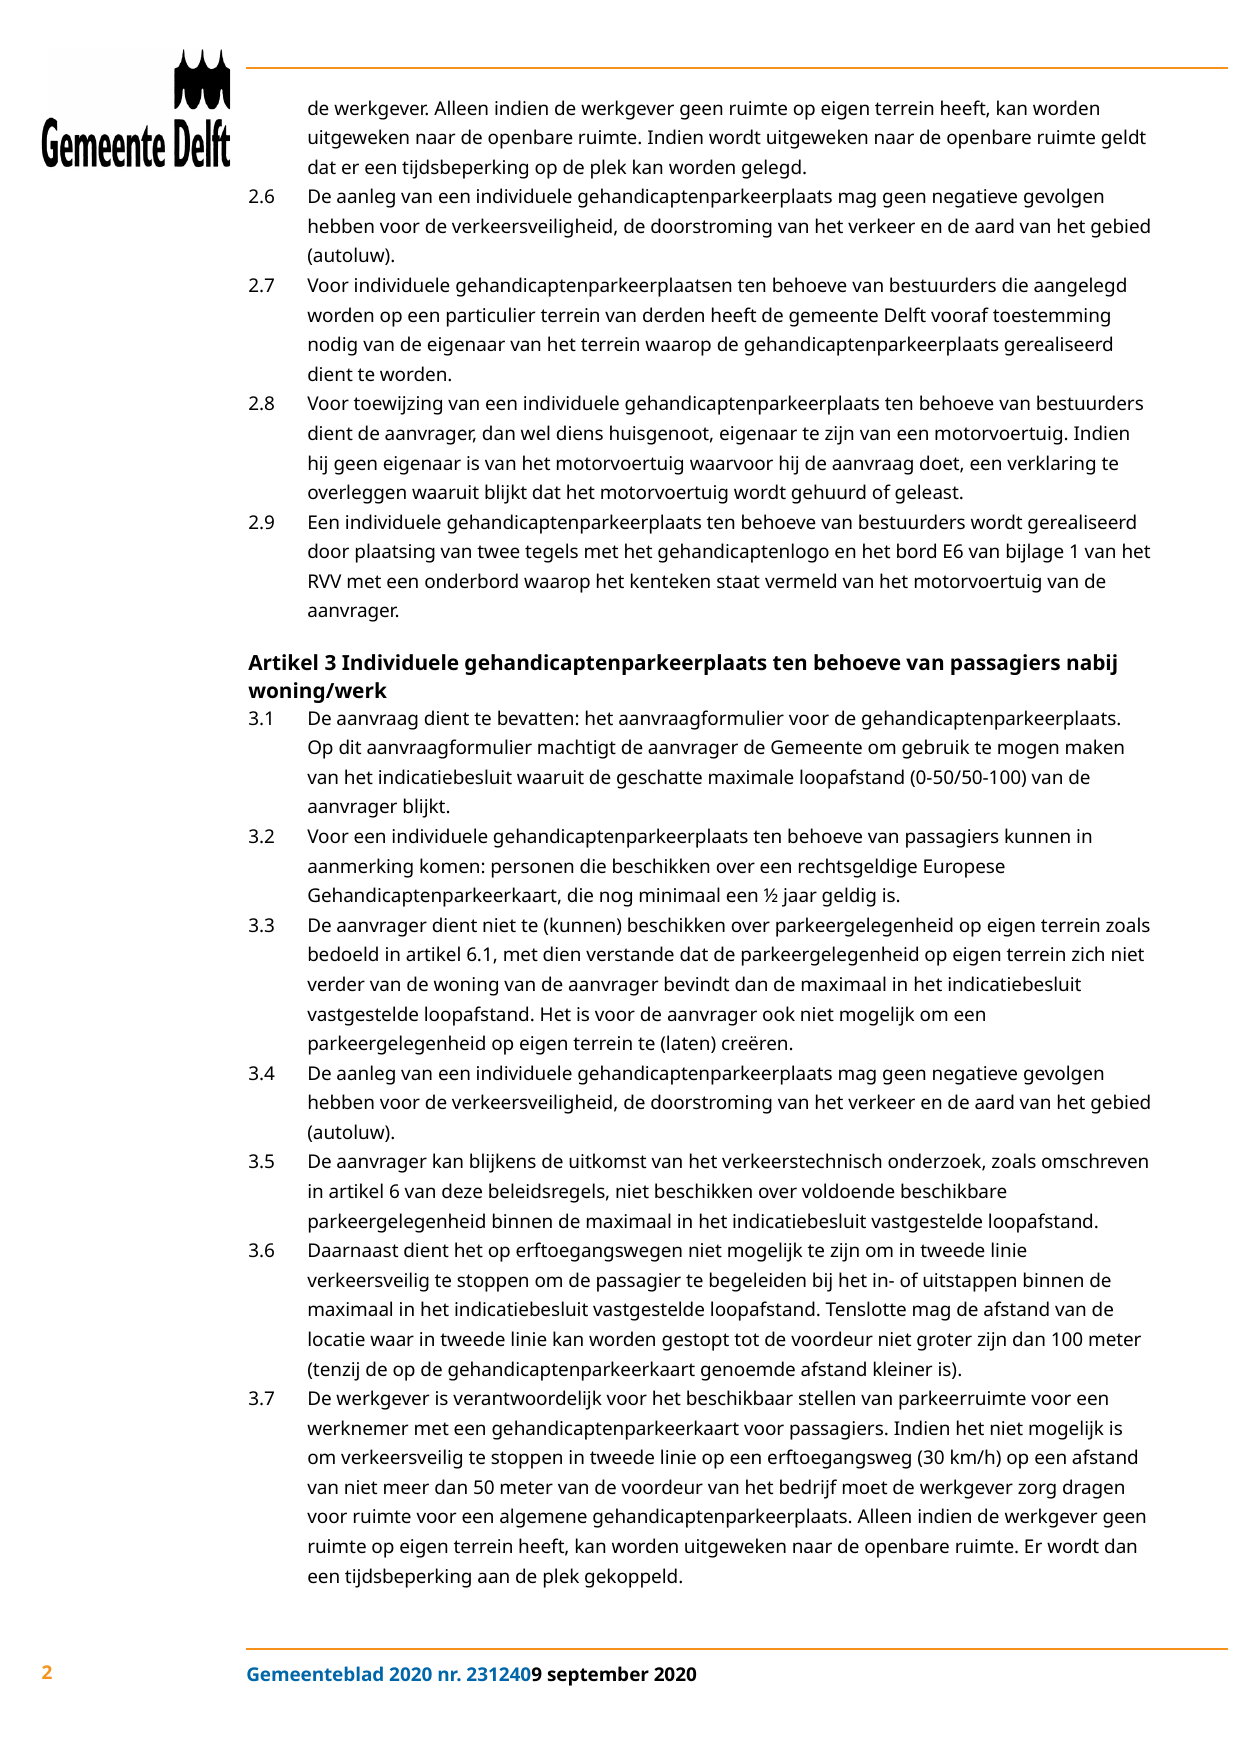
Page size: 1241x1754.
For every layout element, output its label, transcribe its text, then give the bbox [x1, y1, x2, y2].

list Daarnaast dient het op erftoegangswegen niet mogelijk te zijn om in tweede linie verkeersveilig te stoppen om de passagier te begeleiden bij het in- of uitstappen binnen de maximaal in het indicatiebesluit vastgestelde loopafstand. Tenslotte mag de afstand van de locatie waar in tweede linie kan worden gestopt tot de voordeur niet groter zijn dan 100 meter (tenzij de op de gehandicaptenparkeerkaart genoemde afstand kleiner is). [248, 1237, 1152, 1382]
list Voor toewijzing van een individuele gehandicaptenparkeerplaats ten behoeve van bestuurders dient de aanvrager, dan wel diens huisgenoot, eigenaar te zijn van een motorvoertuig. Indien hij geen eigenaar is van het motorvoertuig waarvoor hij de aanvraag doet, een verklaring te overleggen waaruit blijkt dat het motorvoertuig wordt gehuurd of geleast. [248, 391, 1152, 505]
list De aanvraag dient te bevatten: het aanvraagformulier voor de gehandicaptenparkeerplaats. Op dit aanvraagformulier machtigt de aanvrager de Gemeente om gebruik te mogen maken van het indicatiebesluit waaruit de geschatte maximale loopafstand (0-50/50-100) van de aanvrager blijkt. [248, 705, 1152, 819]
list de werkgever. Alleen indien de werkgever geen ruimte op eigen terrein heeft, kan worden uitgeweken naar de openbare ruimte. Indien wordt uitgeweken naar de openbare ruimte geldt dat er een tijdsbeperking op de plek kan worden gelegd. [248, 95, 1152, 180]
list De werkgever is verantwoordelijk voor het beschikbaar stellen van parkeerruimte voor een werknemer met een gehandicaptenparkeerkaart voor passagiers. Indien het niet mogelijk is om verkeersveilig te stoppen in tweede linie op een erftoegangsweg (30 km/h) op een afstand van niet meer dan 50 meter van de voordeur van het bedrijf moet de werkgever zorg dragen voor ruimte voor een algemene gehandicaptenparkeerplaats. Alleen indien de werkgever geen ruimte op eigen terrein heeft, kan worden uitgeweken naar de openbare ruimte. Er wordt dan een tijdsbeperking aan de plek gekoppeld. [248, 1385, 1152, 1589]
picture [41, 47, 231, 172]
list De aanleg van een individuele gehandicaptenparkeerplaats mag geen negatieve gevolgen hebben voor de verkeersveiligheid, de doorstroming van het verkeer en de aard van het gebied (autoluw). [248, 1060, 1152, 1145]
text Artikel 3 Individuele gehandicaptenparkeerplaats ten behoeve van passagiers nabij woning/werk [248, 648, 1152, 705]
list Voor individuele gehandicaptenparkeerplaatsen ten behoeve van bestuurders die aangelegd worden op een particulier terrein van derden heeft de gemeente Delft vooraf toestemming nodig van de eigenaar van het terrein waarop de gehandicaptenparkeerplaats gerealiseerd dient te worden. [248, 272, 1152, 387]
list De aanvrager kan blijkens de uitkomst van het verkeerstechnisch onderzoek, zoals omschreven in artikel 6 van deze beleidsregels, niet beschikken over voldoende beschikbare parkeergelegenheid binnen de maximaal in het indicatiebesluit vastgestelde loopafstand. [248, 1149, 1152, 1234]
list De aanleg van een individuele gehandicaptenparkeerplaats mag geen negatieve gevolgen hebben voor de verkeersveiligheid, de doorstroming van het verkeer en de aard van het gebied (autoluw). [248, 183, 1152, 268]
list Een individuele gehandicaptenparkeerplaats ten behoeve van bestuurders wordt gerealiseerd door plaatsing van twee tegels met het gehandicaptenlogo en het bord E6 van bijlage 1 van het RVV met een onderbord waarop het kenteken staat vermeld van het motorvoertuig van de aanvrager. [248, 509, 1152, 623]
list Voor een individuele gehandicaptenparkeerplaats ten behoeve van passagiers kunnen in aanmerking komen: personen die beschikken over een rechtsgeldige Europese Gehandicaptenparkeerkaart, die nog minimaal een ½ jaar geldig is. [248, 823, 1152, 908]
list De aanvrager dient niet te (kunnen) beschikken over parkeergelegenheid op eigen terrein zoals bedoeld in artikel 6.1, met dien verstande dat de parkeergelegenheid op eigen terrein zich niet verder van de woning van de aanvrager bevindt dan de maximaal in het indicatiebesluit vastgestelde loopafstand. Het is voor de aanvrager ook niet mogelijk om een parkeergelegenheid op eigen terrein te (laten) creëren. [248, 912, 1152, 1056]
